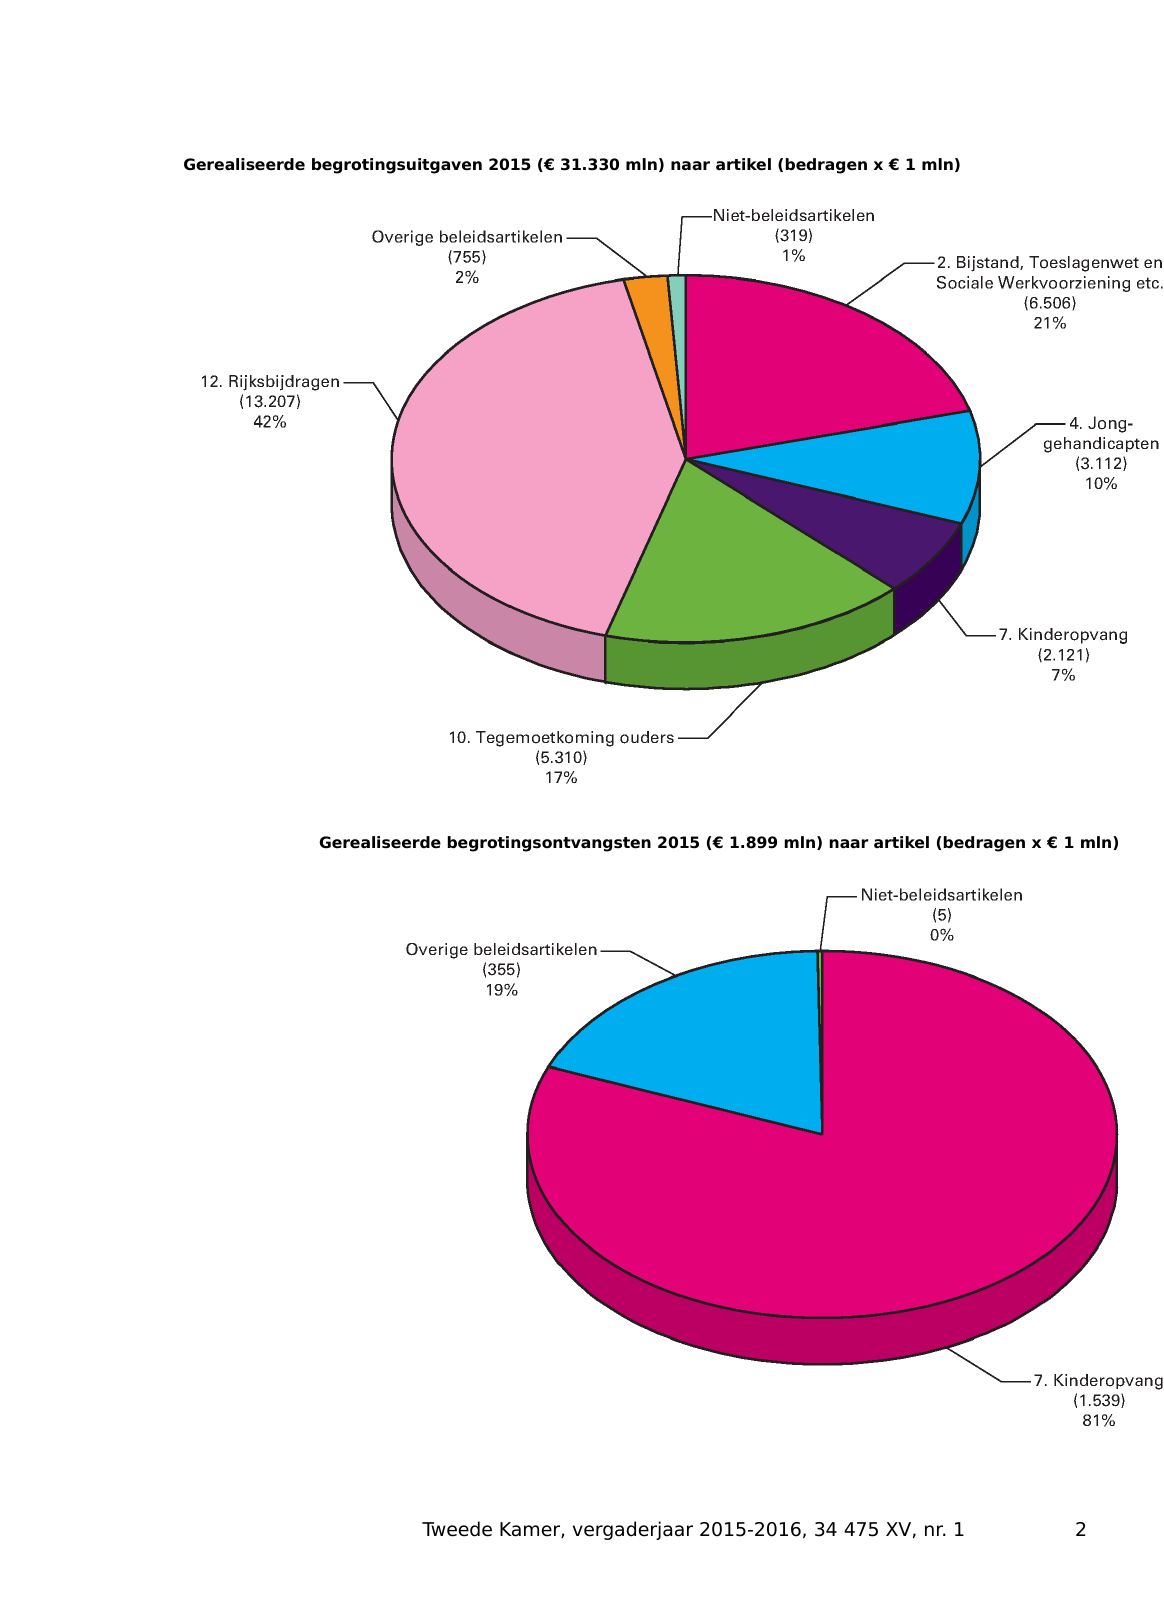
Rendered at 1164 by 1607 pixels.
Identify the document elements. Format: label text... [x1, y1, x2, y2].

text Gerealiseerde begrotingsuitgaven 2015 (€ 31.330 mln) naar artikel (bedragen x € 1 mln) [183, 156, 1163, 174]
text Gerealiseerde begrotingsontvangsten 2015 (€ 1.899 mln) naar artikel (bedragen x € 1 mln) [319, 834, 1163, 853]
picture [318, 886, 1164, 1430]
picture [183, 207, 1164, 787]
